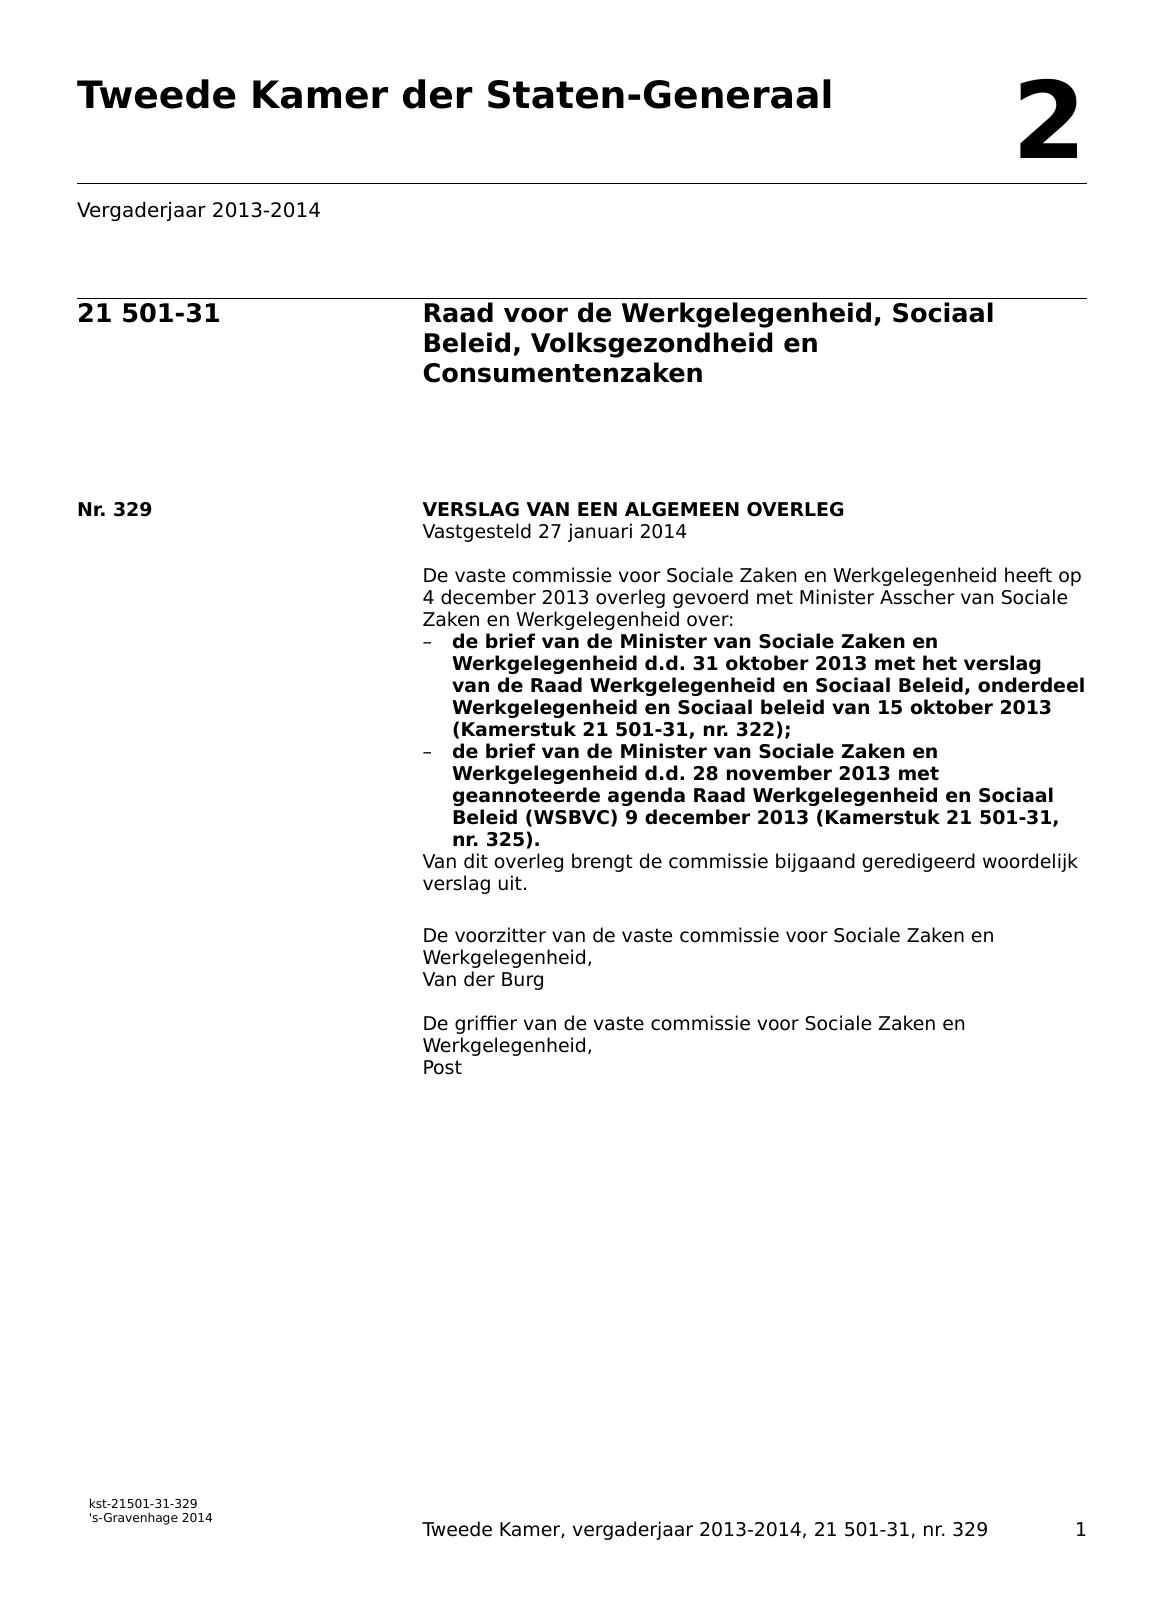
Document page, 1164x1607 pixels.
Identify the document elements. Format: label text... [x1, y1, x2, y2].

subtitle Nr. 329 VERSLAG VAN EEN ALGEMEEN OVERLEG [77, 499, 1087, 521]
text Van dit overleg brengt de commissie bijgaand geredigeerd woordelijk verslag uit. [422, 851, 1087, 895]
text De vaste commissie voor Sociale Zaken en Werkgelegenheid heeft op 4 december 2013 overleg gevoerd met Minister Asscher van Sociale Zaken en Werkgelegenheid over: [422, 565, 1087, 631]
text – de brief van de Minister van Sociale Zaken en Werkgelegenheid d.d. 28 november 2013 met geannoteerde agenda Raad Werkgelegenheid en Sociaal Beleid (WSBVC) 9 december 2013 (Kamerstuk 21 501-31, nr. 325). [422, 741, 1087, 851]
table_header 2 [886, 59, 1087, 183]
text – de brief van de Minister van Sociale Zaken en Werkgelegenheid d.d. 31 oktober 2013 met het verslag van de Raad Werkgelegenheid en Sociaal Beleid, onderdeel Werkgelegenheid en Sociaal beleid van 15 oktober 2013 (Kamerstuk 21 501-31, nr. 322); [422, 631, 1087, 741]
text De griffier van de vaste commissie voor Sociale Zaken en Werkgelegenheid, Post [422, 1013, 1087, 1079]
table_cell Vergaderjaar 2013-2014 [77, 184, 1087, 298]
text Vastgesteld 27 januari 2014 [422, 521, 1087, 543]
text kst-21501-31-329 [88, 1497, 323, 1511]
subtitle 21 501-31 Raad voor de Werkgelegenheid, Sociaal Beleid, Volksgezondheid en Consumentenzaken [77, 299, 1087, 388]
text 's-Gravenhage 2014 [88, 1511, 323, 1525]
text De voorzitter van de vaste commissie voor Sociale Zaken en Werkgelegenheid, Van der Burg [422, 925, 1087, 991]
table_header Tweede Kamer der Staten-Generaal [77, 59, 886, 183]
